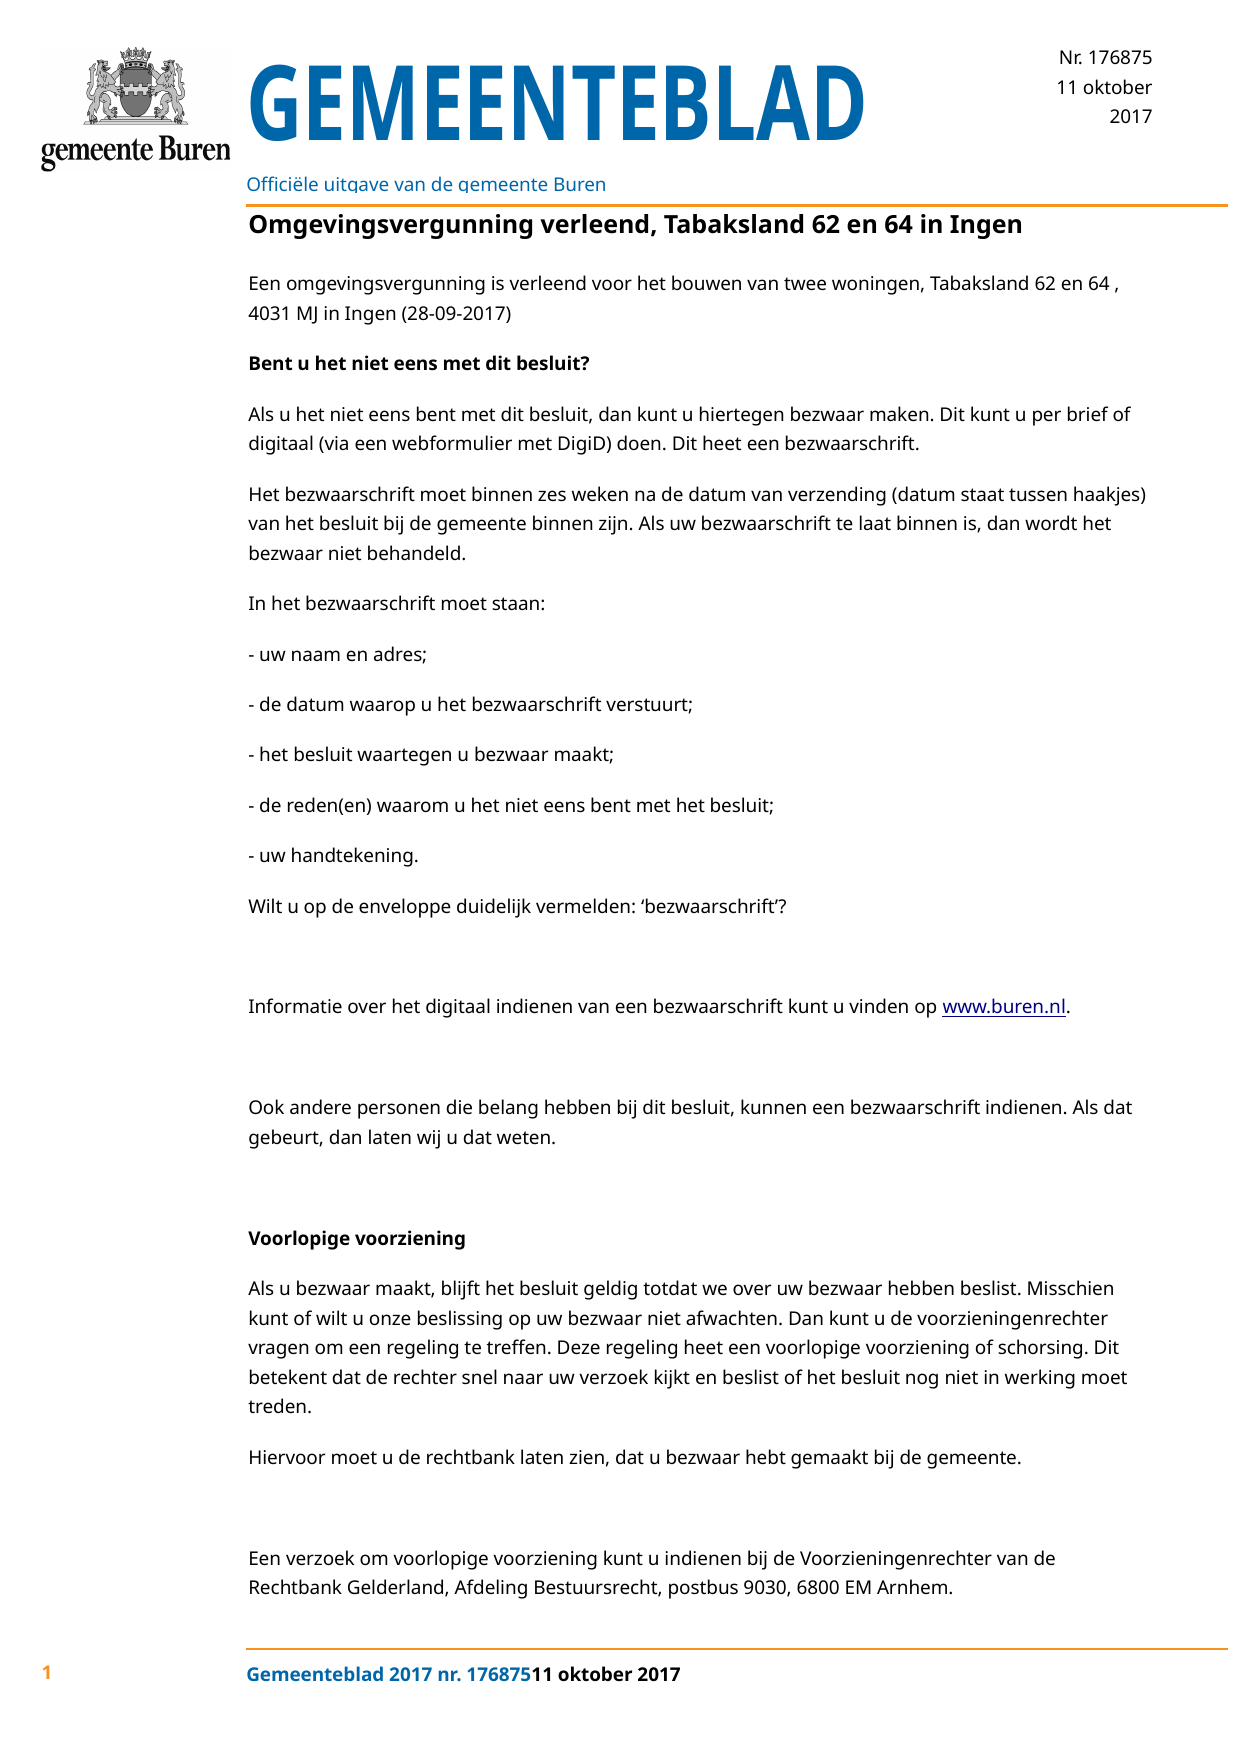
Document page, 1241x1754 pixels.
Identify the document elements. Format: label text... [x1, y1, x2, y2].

text Voorlopige voorziening [248, 1225, 1152, 1251]
text - de datum waarop u het bezwaarschrift verstuurt; [248, 691, 1152, 717]
text Een omgevingsvergunning is verleend voor het bouwen van twee woningen, Tabaksland 62 en 64 , 4031 MJ in Ingen (28-09-2017) [248, 270, 1152, 326]
text Ook andere personen die belang hebben bij dit besluit, kunnen een bezwaarschrift indienen. Als dat gebeurt, dan laten wij u dat weten. [248, 1094, 1152, 1150]
text Bent u het niet eens met dit besluit? [248, 350, 1152, 376]
text Informatie over het digitaal indienen van een bezwaarschrift kunt u vinden op www.buren.nl. [248, 994, 1152, 1019]
text - uw handtekening. [248, 842, 1152, 868]
text - de reden(en) waarom u het niet eens bent met het besluit; [248, 792, 1152, 818]
text Omgevingsvergunning verleend, Tabaksland 62 en 64 in Ingen [248, 207, 1152, 241]
text - het besluit waartegen u bezwaar maakt; [248, 742, 1152, 767]
text - uw naam en adres; [248, 641, 1152, 666]
text Een verzoek om voorlopige voorziening kunt u indienen bij de Voorzieningenrechter van de Rechtbank Gelderland, Afdeling Bestuursrecht, postbus 9030, 6800 EM Arnhem. [248, 1545, 1152, 1600]
text Hiervoor moet u de rechtbank laten zien, dat u bezwaar hebt gemaakt bij de gemeente. [248, 1444, 1152, 1470]
text Het bezwaarschrift moet binnen zes weken na de datum van verzending (datum staat tussen haakjes) van het besluit bij de gemeente binnen zijn. Als uw bezwaarschrift te laat binnen is, dan wordt het bezwaar niet behandeld. [248, 481, 1152, 566]
text In het bezwaarschrift moet staan: [248, 590, 1152, 616]
text Als u het niet eens bent met dit besluit, dan kunt u hiertegen bezwaar maken. Dit kunt u per brief of digitaal (via een webformulier met DigiD) doen. Dit heet een bezwaarschrift. [248, 401, 1152, 456]
text Als u bezwaar maakt, blijft het besluit geldig totdat we over uw bezwaar hebben beslist. Misschien kunt of wilt u onze beslissing op uw bezwaar niet afwachten. Dan kunt u de voorzieningenrechter vragen om een regeling te treffen. Deze regeling heet een voorlopige voorziening of schorsing. Dit betekent dat de rechter snel naar uw verzoek kijkt en beslist of het besluit nog niet in werking moet treden. [248, 1275, 1152, 1419]
text Wilt u op de enveloppe duidelijk vermelden: ‘bezwaarschrift’? [248, 893, 1152, 918]
picture [41, 47, 231, 172]
